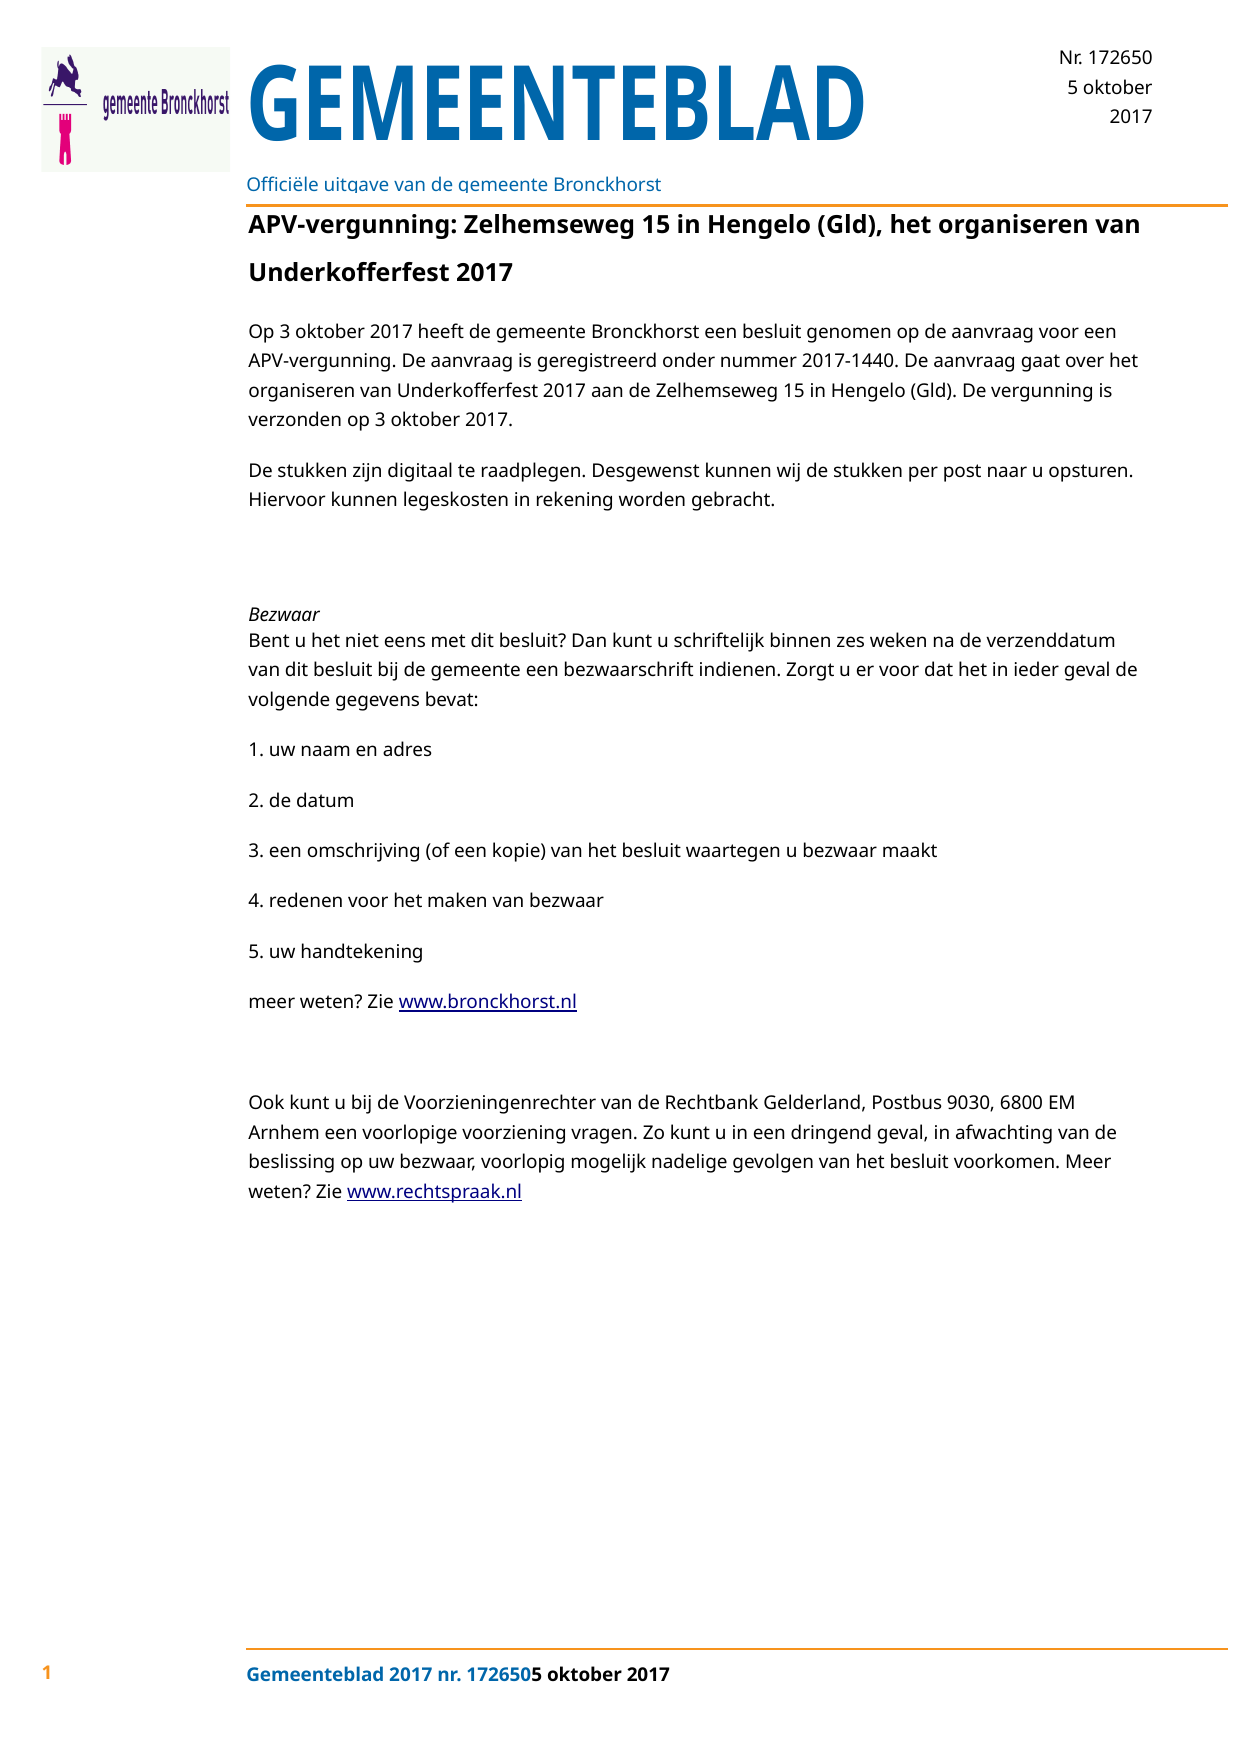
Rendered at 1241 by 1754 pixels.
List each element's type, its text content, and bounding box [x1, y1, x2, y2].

text Op 3 oktober 2017 heeft de gemeente Bronckhorst een besluit genomen op de aanvraag voor een APV-vergunning. De aanvraag is geregistreerd onder nummer 2017-1440. De aanvraag gaat over het organiseren van Underkofferfest 2017 aan de Zelhemseweg 15 in Hengelo (Gld). De vergunning is verzonden op 3 oktober 2017. [248, 318, 1152, 432]
text 2. de datum [248, 787, 1152, 812]
text Bezwaar [248, 601, 1152, 627]
text Ook kunt u bij de Voorzieningenrechter van de Rechtbank Gelderland, Postbus 9030, 6800 EM Arnhem een voorlopige voorziening vragen. Zo kunt u in een dringend geval, in afwachting van de beslissing op uw bezwaar, voorlopig mogelijk nadelige gevolgen van het besluit voorkomen. Meer weten? Zie www.rechtspraak.nl [248, 1089, 1152, 1204]
text 1. uw naam en adres [248, 736, 1152, 762]
text De stukken zijn digitaal te raadplegen. Desgewenst kunnen wij de stukken per post naar u opsturen. Hiervoor kunnen legeskosten in rekening worden gebracht. [248, 457, 1152, 512]
picture [41, 47, 231, 172]
text 3. een omschrijving (of een kopie) van het besluit waartegen u bezwaar maakt [248, 837, 1152, 863]
text meer weten? Zie www.bronckhorst.nl [248, 988, 1152, 1014]
text 5. uw handtekening [248, 938, 1152, 964]
text 4. redenen voor het maken van bezwaar [248, 888, 1152, 913]
text APV-vergunning: Zelhemseweg 15 in Hengelo (Gld), het organiseren van Underkofferfest 2017 [248, 207, 1152, 288]
text Bent u het niet eens met dit besluit? Dan kunt u schriftelijk binnen zes weken na de verzenddatum van dit besluit bij de gemeente een bezwaarschrift indienen. Zorgt u er voor dat het in ieder geval de volgende gegevens bevat: [248, 627, 1152, 712]
